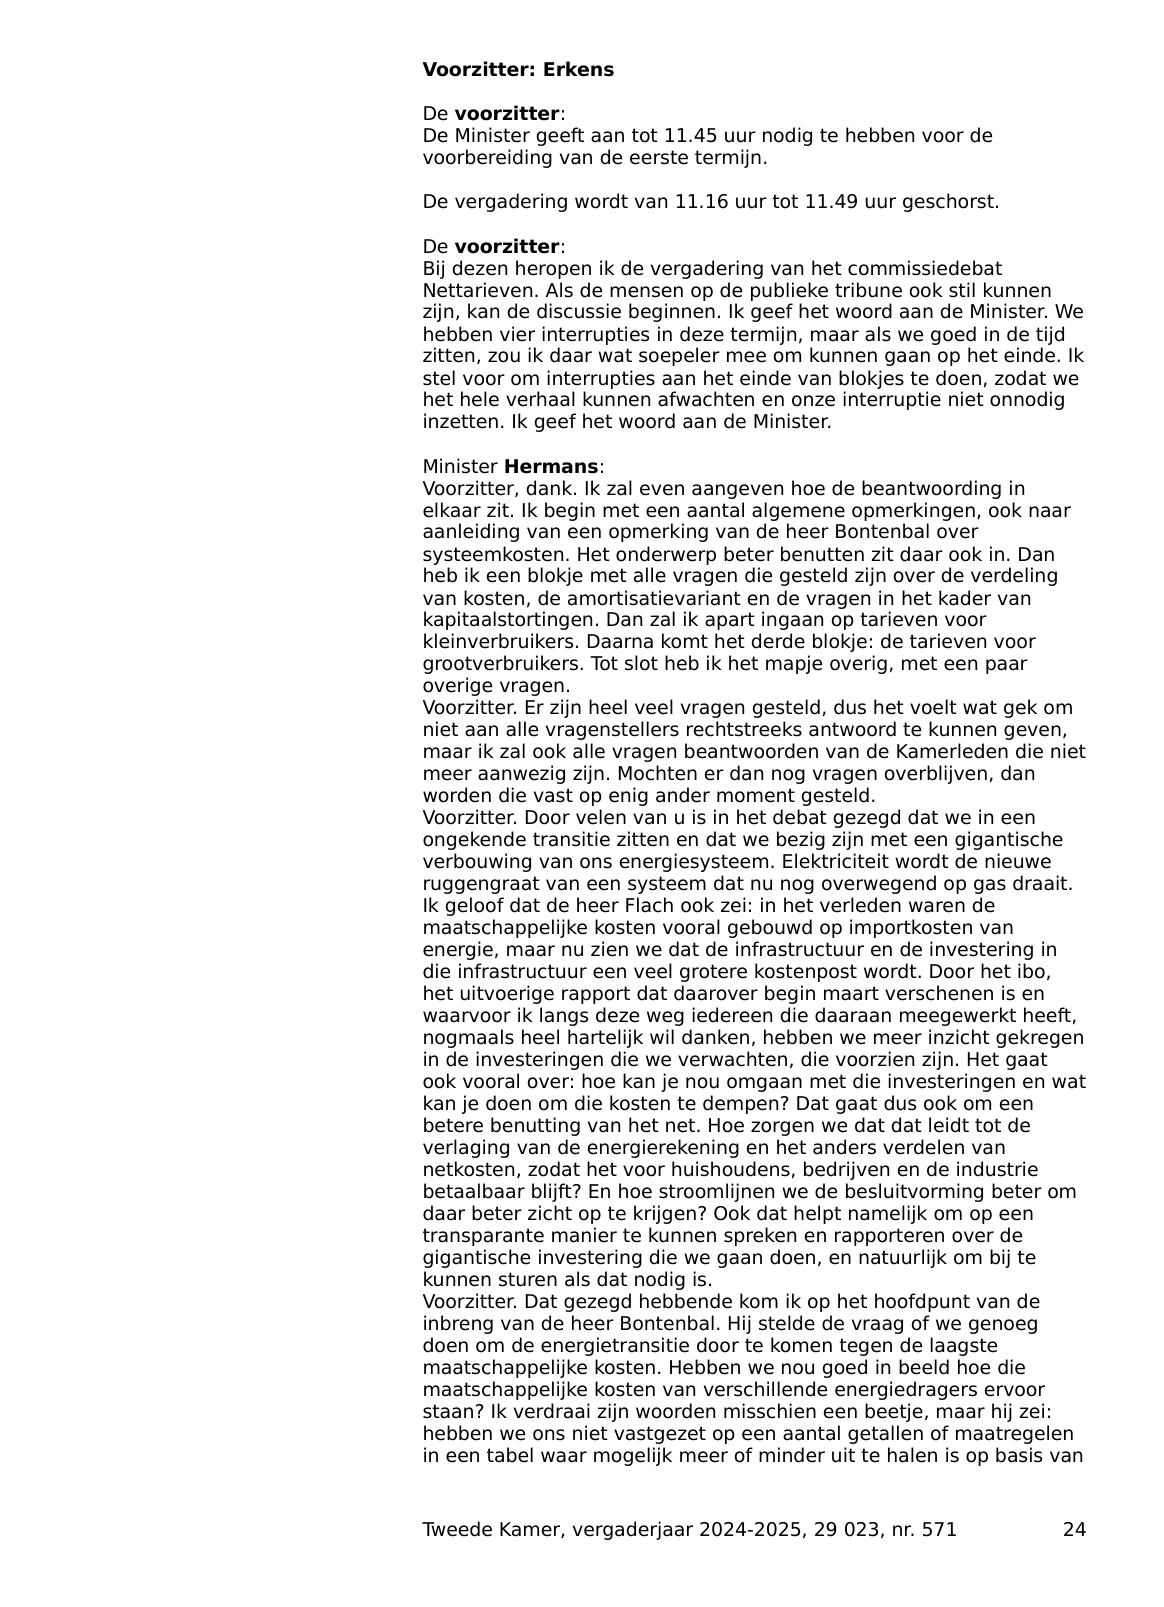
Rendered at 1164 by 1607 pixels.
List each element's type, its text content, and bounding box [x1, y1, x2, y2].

text Voorzitter, dank. Ik zal even aangeven hoe de beantwoording in elkaar zit. Ik begin met een aantal algemene opmerkingen, ook naar aanleiding van een opmerking van de heer Bontenbal over systeemkosten. Het onderwerp beter benutten zit daar ook in. Dan heb ik een blokje met alle vragen die gesteld zijn over de verdeling van kosten, de amortisatievariant en de vragen in het kader van kapitaalstortingen. Dan zal ik apart ingaan op tarieven voor kleinverbruikers. Daarna komt het derde blokje: de tarieven voor grootverbruikers. Tot slot heb ik het mapje overig, met een paar overige vragen. [422, 477, 1087, 697]
text Voorzitter. Door velen van u is in het debat gezegd dat we in een ongekende transitie zitten en dat we bezig zijn met een gigantische verbouwing van ons energiesysteem. Elektriciteit wordt de nieuwe ruggengraat van een systeem dat nu nog overwegend op gas draait. Ik geloof dat de heer Flach ook zei: in het verleden waren de maatschappelijke kosten vooral gebouwd op importkosten van energie, maar nu zien we dat de infrastructuur en de investering in die infrastructuur een veel grotere kostenpost wordt. Door het ibo, het uitvoerige rapport dat daarover begin maart verschenen is en waarvoor ik langs deze weg iedereen die daaraan meegewerkt heeft, nogmaals heel hartelijk wil danken, hebben we meer inzicht gekregen in de investeringen die we verwachten, die voorzien zijn. Het gaat ook vooral over: hoe kan je nou omgaan met die investeringen en wat kan je doen om die kosten te dempen? Dat gaat dus ook om een betere benutting van het net. Hoe zorgen we dat dat leidt tot de verlaging van de energierekening en het anders verdelen van netkosten, zodat het voor huishoudens, bedrijven en de industrie betaalbaar blijft? En hoe stroomlijnen we de besluitvorming beter om daar beter zicht op te krijgen? Ook dat helpt namelijk om op een transparante manier te kunnen spreken en rapporteren over de gigantische investering die we gaan doen, en natuurlijk om bij te kunnen sturen als dat nodig is. [422, 807, 1087, 1291]
text De Minister geeft aan tot 11.45 uur nodig te hebben voor de voorbereiding van de eerste termijn. [422, 125, 1087, 169]
text De vergadering wordt van 11.16 uur tot 11.49 uur geschorst. [422, 191, 1087, 213]
text Minister Hermans: [422, 456, 1087, 477]
subtitle Voorzitter: Erkens [422, 59, 1087, 81]
text De voorzitter: [422, 236, 1087, 257]
text De voorzitter: [422, 103, 1087, 125]
text Voorzitter. Dat gezegd hebbende kom ik op het hoofdpunt van de inbreng van de heer Bontenbal. Hij stelde de vraag of we genoeg doen om de energietransitie door te komen tegen de laagste maatschappelijke kosten. Hebben we nou goed in beeld hoe die maatschappelijke kosten van verschillende energiedragers ervoor staan? Ik verdraai zijn woorden misschien een beetje, maar hij zei: hebben we ons niet vastgezet op een aantal getallen of maatregelen in een tabel waar mogelijk meer of minder uit te halen is op basis van [422, 1291, 1087, 1467]
text Voorzitter. Er zijn heel veel vragen gesteld, dus het voelt wat gek om niet aan alle vragenstellers rechtstreeks antwoord te kunnen geven, maar ik zal ook alle vragen beantwoorden van de Kamerleden die niet meer aanwezig zijn. Mochten er dan nog vragen overblijven, dan worden die vast op enig ander moment gesteld. [422, 697, 1087, 807]
text Bij dezen heropen ik de vergadering van het commissiedebat Nettarieven. Als de mensen op de publieke tribune ook stil kunnen zijn, kan de discussie beginnen. Ik geef het woord aan de Minister. We hebben vier interrupties in deze termijn, maar als we goed in de tijd zitten, zou ik daar wat soepeler mee om kunnen gaan op het einde. Ik stel voor om interrupties aan het einde van blokjes te doen, zodat we het hele verhaal kunnen afwachten en onze interruptie niet onnodig inzetten. Ik geef het woord aan de Minister. [422, 257, 1087, 433]
